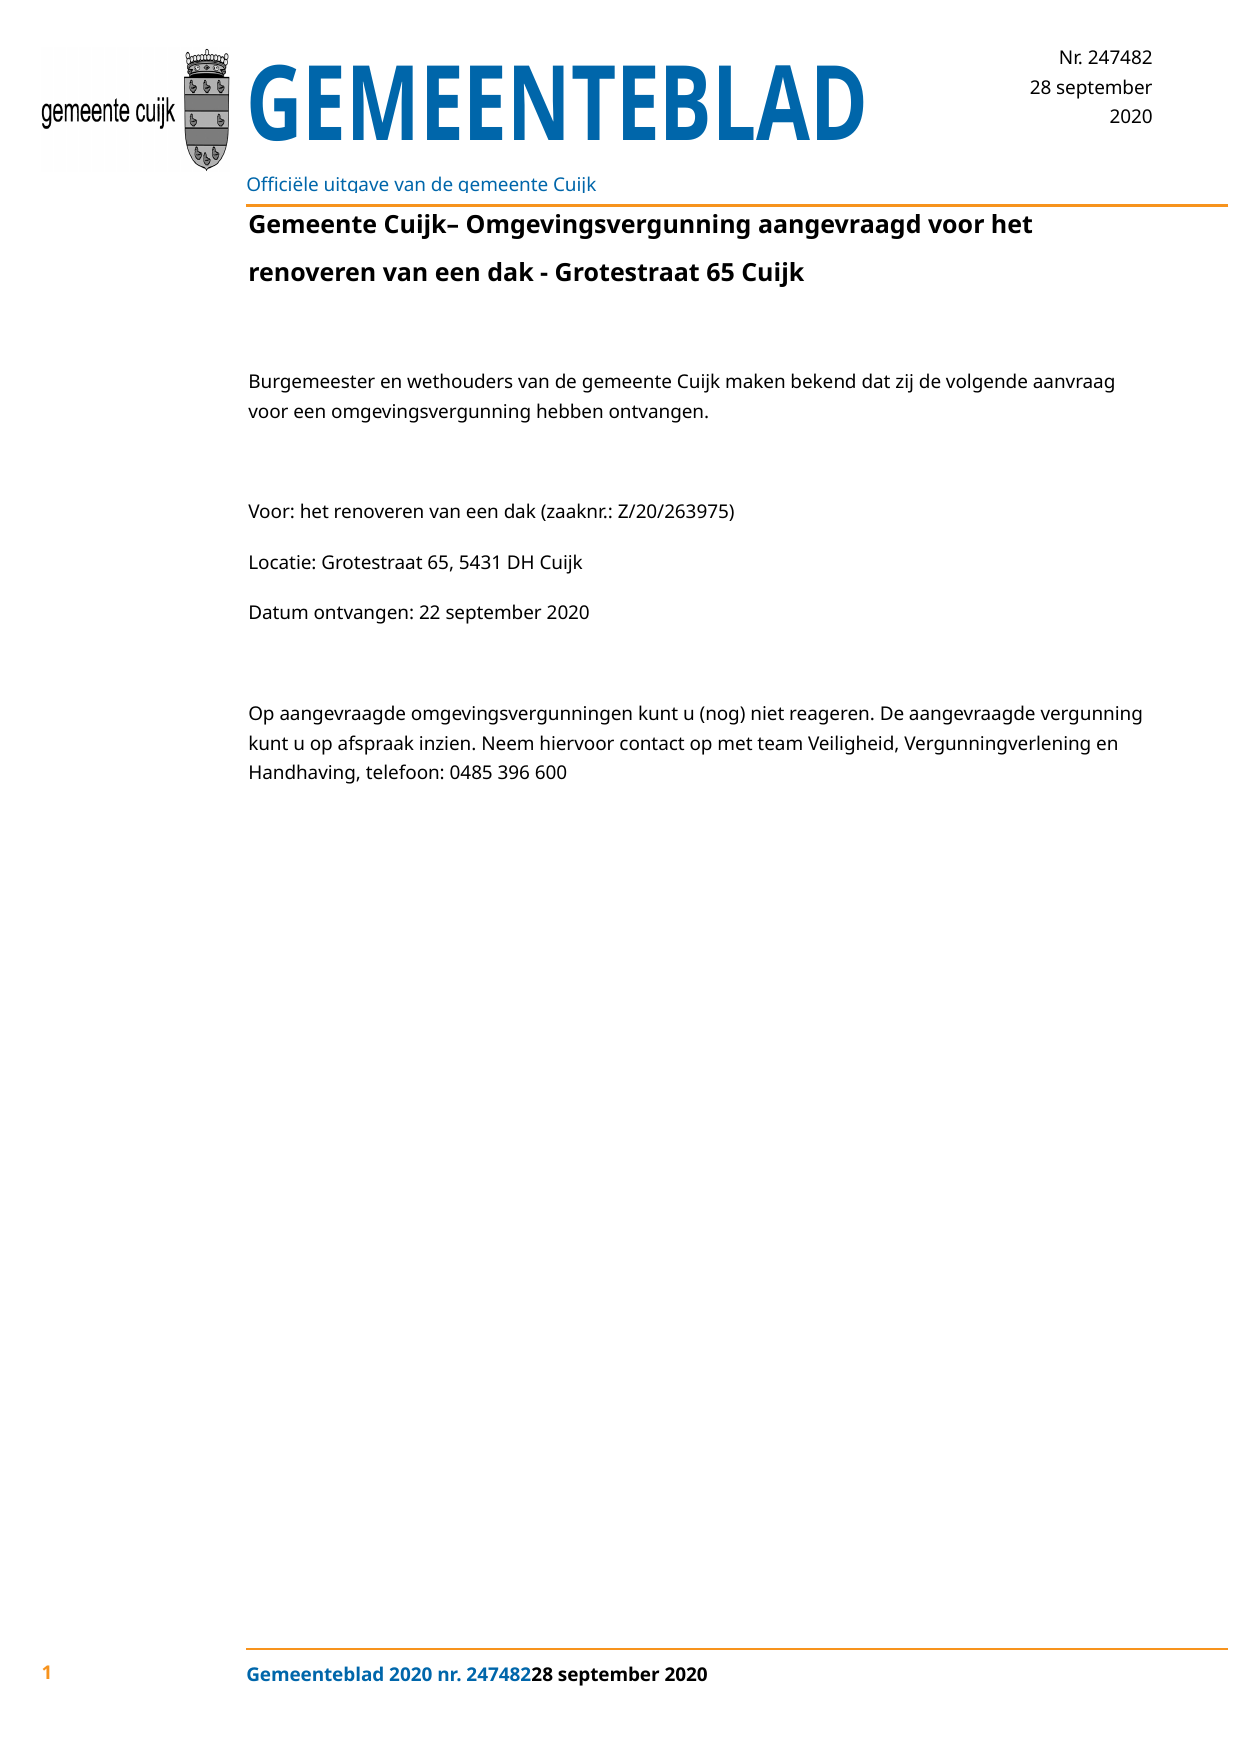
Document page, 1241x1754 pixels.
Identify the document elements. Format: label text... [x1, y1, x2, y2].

text Datum ontvangen: 22 september 2020 [248, 599, 1152, 625]
text Op aangevraagde omgevingsvergunningen kunt u (nog) niet reageren. De aangevraagde vergunning kunt u op afspraak inzien. Neem hiervoor contact op met team Veiligheid, Vergunningverlening en Handhaving, telefoon: 0485 396 600 [248, 700, 1152, 785]
text Locatie: Grotestraat 65, 5431 DH Cuijk [248, 549, 1152, 575]
text Burgemeester en wethouders van de gemeente Cuijk maken bekend dat zij de volgende aanvraag voor een omgevingsvergunning hebben ontvangen. [248, 368, 1152, 424]
text Voor: het renoveren van een dak (zaaknr.: Z/20/263975) [248, 499, 1152, 524]
picture [41, 47, 231, 172]
text Gemeente Cuijk– Omgevingsvergunning aangevraagd voor het renoveren van een dak - Grotestraat 65 Cuijk [248, 207, 1152, 288]
